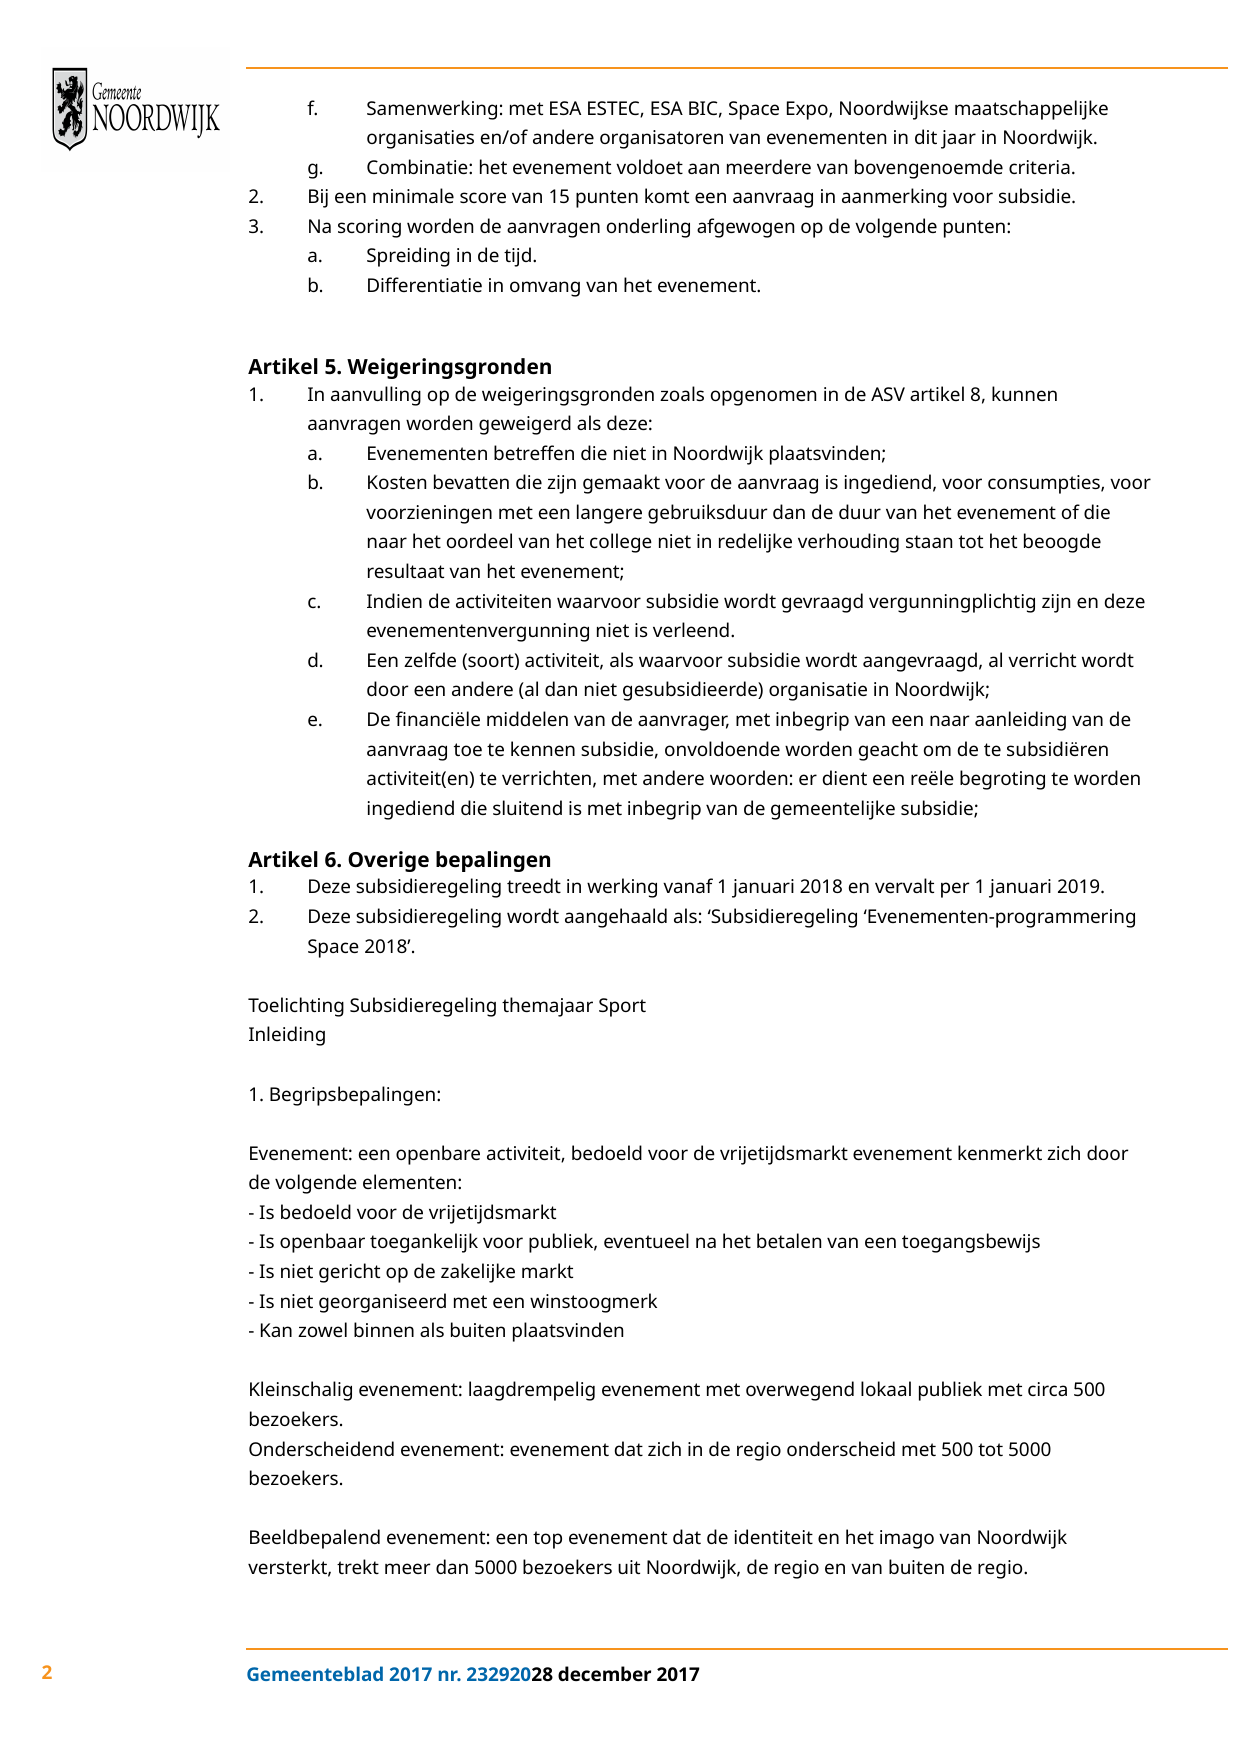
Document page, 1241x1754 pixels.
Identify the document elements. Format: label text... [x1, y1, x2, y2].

text - Kan zowel binnen als buiten plaatsvinden [248, 1317, 1152, 1343]
list De financiële middelen van de aanvrager, met inbegrip van een naar aanleiding van de aanvraag toe te kennen subsidie, onvoldoende worden geacht om de te subsidiëren activiteit(en) te verrichten, met andere woorden: er dient een reële begroting te worden ingediend die sluitend is met inbegrip van de gemeentelijke subsidie; [307, 706, 1152, 821]
text - Is niet georganiseerd met een winstoogmerk [248, 1288, 1152, 1314]
list Kosten bevatten die zijn gemaakt voor de aanvraag is ingediend, voor consumpties, voor voorzieningen met een langere gebruiksduur dan de duur van het evenement of die naar het oordeel van het college niet in redelijke verhouding staan tot het beoogde resultaat van het evenement; [307, 469, 1152, 584]
text - Is openbaar toegankelijk voor publiek, eventueel na het betalen van een toegangsbewijs [248, 1229, 1152, 1254]
text Toelichting Subsidieregeling themajaar Sport [248, 992, 1152, 1018]
list Indien de activiteiten waarvoor subsidie wordt gevraagd vergunningplichtig zijn en deze evenementenvergunning niet is verleend. [307, 588, 1152, 643]
picture [41, 47, 231, 172]
text - Is bedoeld voor de vrijetijdsmarkt [248, 1199, 1152, 1225]
text Artikel 6. Overige bepalingen [248, 845, 1152, 874]
list Differentiatie in omvang van het evenement. [307, 272, 1152, 298]
list Na scoring worden de aanvragen onderling afgewogen op de volgende punten: [248, 213, 1152, 239]
text 1. Begripsbepalingen: [248, 1081, 1152, 1107]
list Deze subsidieregeling treedt in werking vanaf 1 januari 2018 en vervalt per 1 januari 2019. [248, 874, 1152, 899]
text Kleinschalig evenement: laagdrempelig evenement met overwegend lokaal publiek met circa 500 bezoekers. [248, 1377, 1152, 1432]
text Onderscheidend evenement: evenement dat zich in de regio onderscheid met 500 tot 5000 bezoekers. [248, 1436, 1152, 1491]
list Combinatie: het evenement voldoet aan meerdere van bovengenoemde criteria. [307, 154, 1152, 180]
text Inleiding [248, 1022, 1152, 1047]
list Bij een minimale score van 15 punten komt een aanvraag in aanmerking voor subsidie. [248, 183, 1152, 209]
text Artikel 5. Weigeringsgronden [248, 352, 1152, 381]
list Een zelfde (soort) activiteit, als waarvoor subsidie wordt aangevraagd, al verricht wordt door een andere (al dan niet gesubsidieerde) organisatie in Noordwijk; [307, 647, 1152, 702]
list Spreiding in de tijd. [307, 243, 1152, 268]
text - Is niet gericht op de zakelijke markt [248, 1258, 1152, 1284]
text Beeldbepalend evenement: een top evenement dat de identiteit en het imago van Noordwijk versterkt, trekt meer dan 5000 bezoekers uit Noordwijk, de regio en van buiten de regio. [248, 1524, 1152, 1580]
list In aanvulling op de weigeringsgronden zoals opgenomen in de ASV artikel 8, kunnen aanvragen worden geweigerd als deze: [248, 381, 1152, 436]
list Deze subsidieregeling wordt aangehaald als: ‘Subsidieregeling ‘Evenementen-programmering Space 2018’. [248, 903, 1152, 959]
list Evenementen betreffen die niet in Noordwijk plaatsvinden; [307, 440, 1152, 466]
text Evenement: een openbare activiteit, bedoeld voor de vrijetijdsmarkt evenement kenmerkt zich door de volgende elementen: [248, 1140, 1152, 1195]
list Samenwerking: met ESA ESTEC, ESA BIC, Space Expo, Noordwijkse maatschappelijke organisaties en/of andere organisatoren van evenementen in dit jaar in Noordwijk. [307, 95, 1152, 150]
